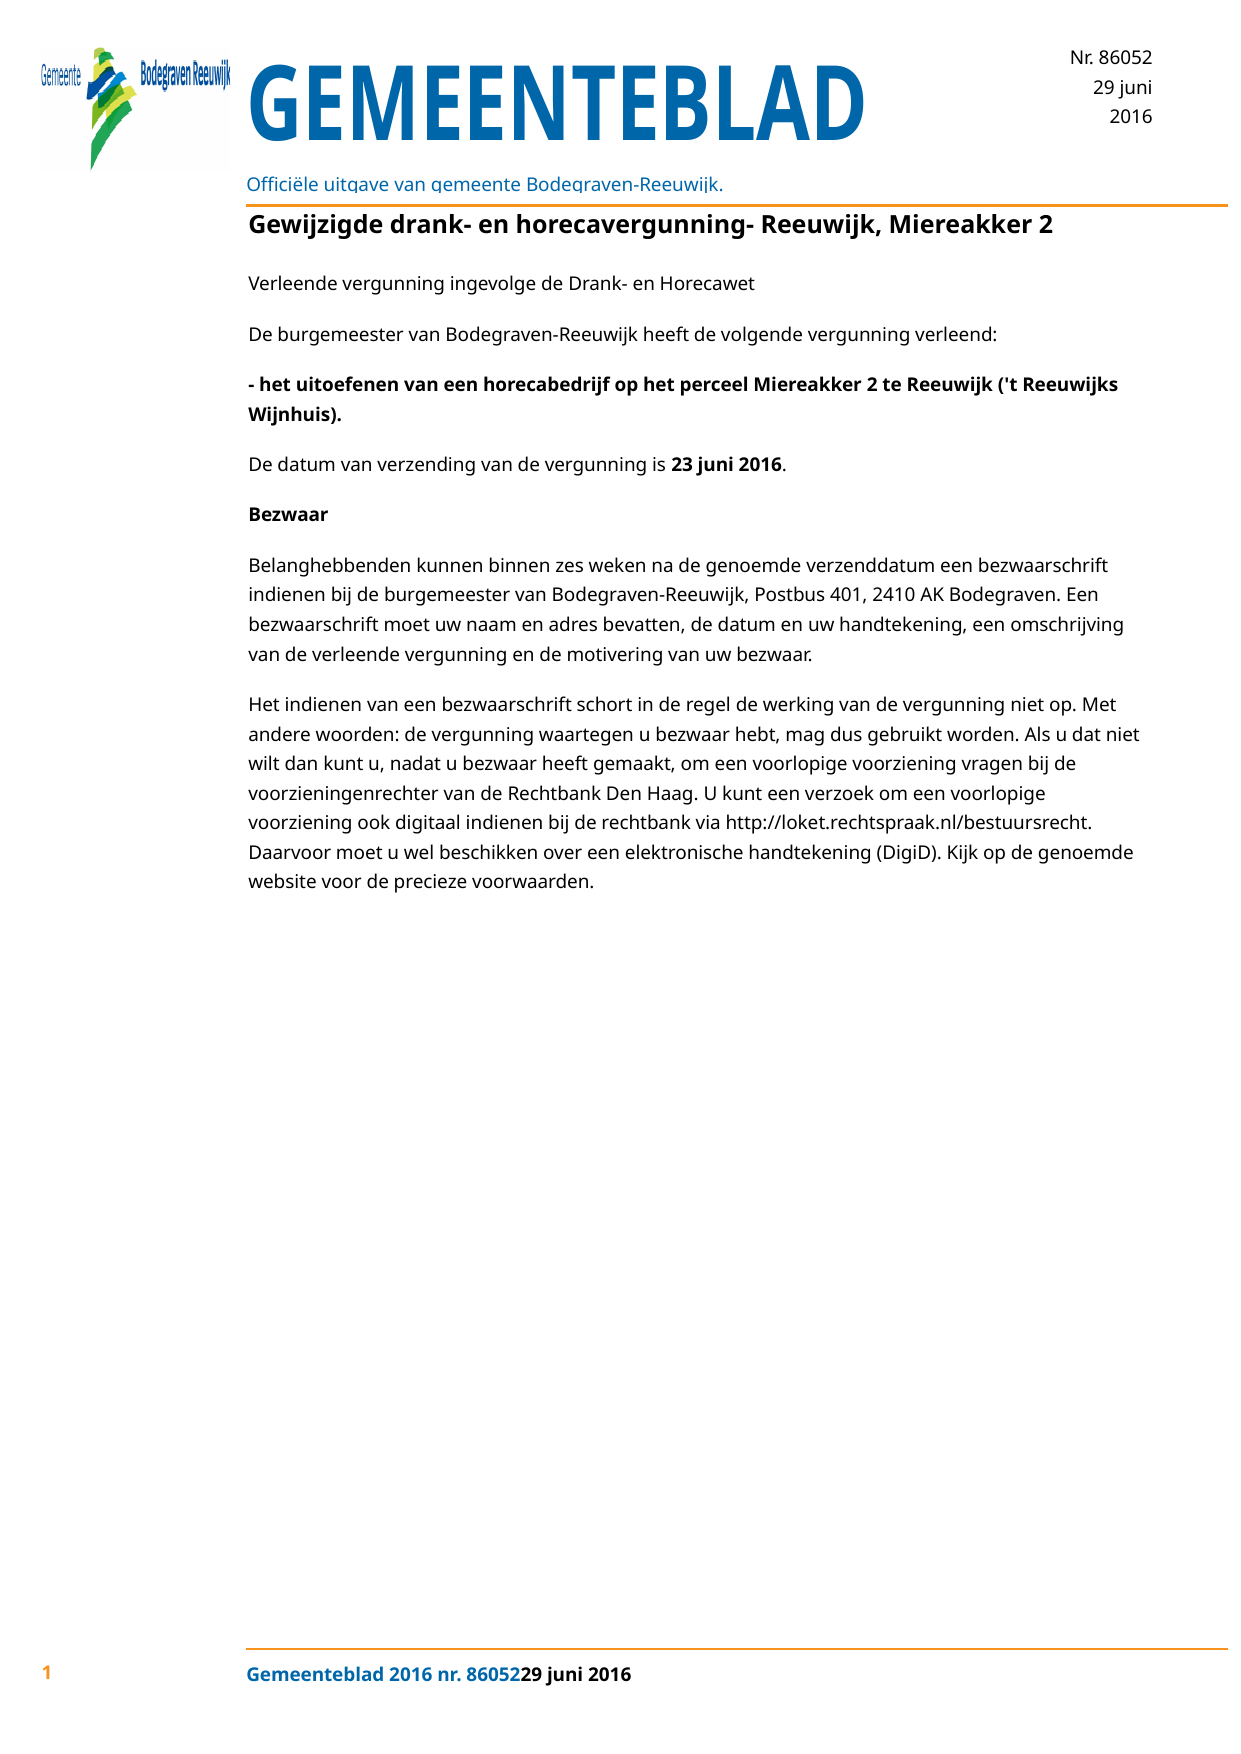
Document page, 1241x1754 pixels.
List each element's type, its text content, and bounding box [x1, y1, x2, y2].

text Het indienen van een bezwaarschrift schort in de regel de werking van de vergunning niet op. Met andere woorden: de vergunning waartegen u bezwaar hebt, mag dus gebruikt worden. Als u dat niet wilt dan kunt u, nadat u bezwaar heeft gemaakt, om een voorlopige voorziening vragen bij de voorzieningenrechter van de Rechtbank Den Haag. U kunt een verzoek om een voorlopige voorziening ook digitaal indienen bij de rechtbank via http://loket.rechtspraak.nl/bestuursrecht. Daarvoor moet u wel beschikken over een elektronische handtekening (DigiD). Kijk op de genoemde website voor de precieze voorwaarden. [248, 691, 1152, 894]
text Bezwaar [248, 502, 1152, 527]
text - het uitoefenen van een horecabedrijf op het perceel Miereakker 2 te Reeuwijk ('t Reeuwijks Wijnhuis). [248, 371, 1152, 426]
text De burgemeester van Bodegraven-Reeuwijk heeft de volgende vergunning verleend: [248, 321, 1152, 346]
text De datum van verzending van de vergunning is 23 juni 2016. [248, 451, 1152, 477]
text Gewijzigde drank- en horecavergunning- Reeuwijk, Miereakker 2 [248, 207, 1152, 241]
text Belanghebbenden kunnen binnen zes weken na de genoemde verzenddatum een bezwaarschrift indienen bij de burgemeester van Bodegraven-Reeuwijk, Postbus 401, 2410 AK Bodegraven. Een bezwaarschrift moet uw naam en adres bevatten, de datum en uw handtekening, een omschrijving van de verleende vergunning en de motivering van uw bezwaar. [248, 552, 1152, 666]
text Verleende vergunning ingevolge de Drank- en Horecawet [248, 270, 1152, 296]
picture [41, 47, 231, 172]
